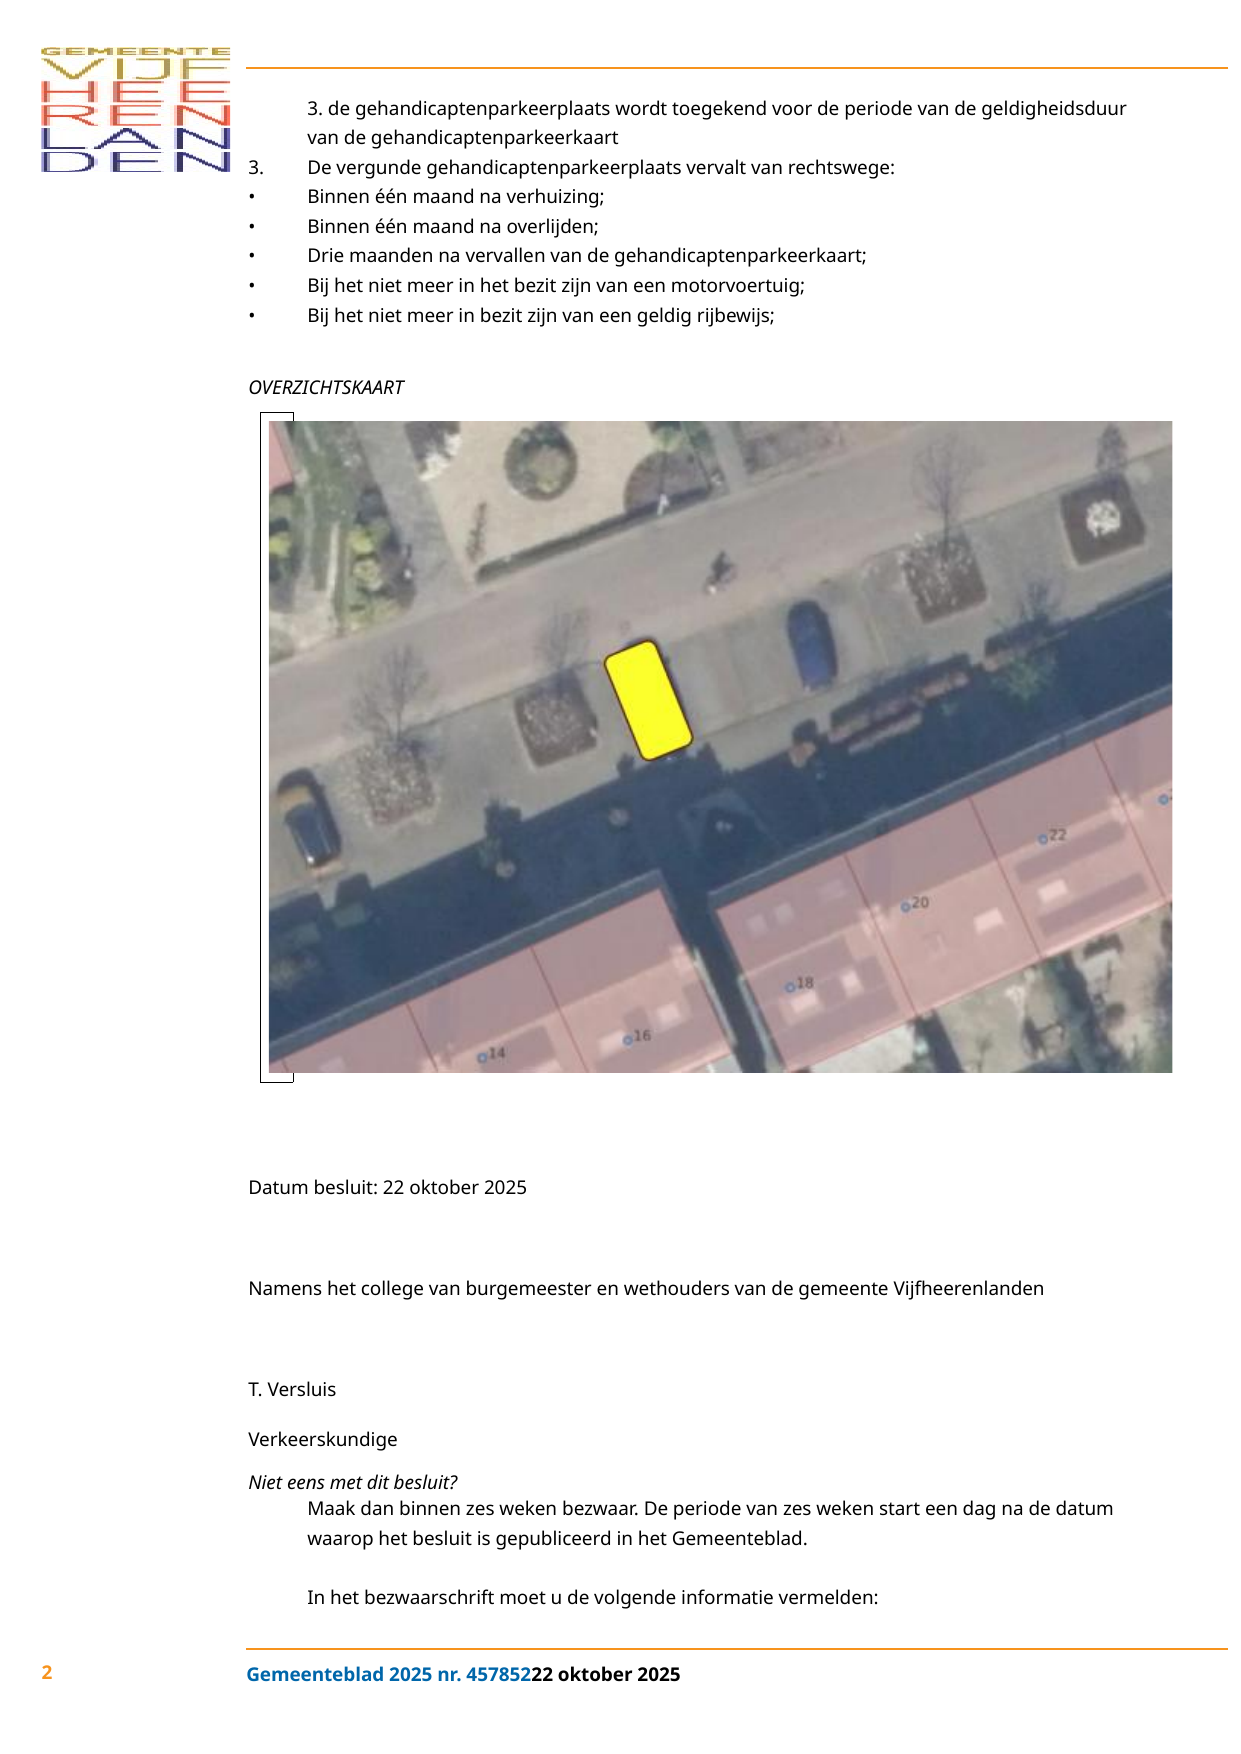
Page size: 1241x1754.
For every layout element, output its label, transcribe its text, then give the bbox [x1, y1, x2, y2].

list Binnen één maand na overlijden; [248, 213, 1152, 239]
list Binnen één maand na verhuizing; [248, 183, 1152, 209]
list Drie maanden na vervallen van de gehandicaptenparkeerkaart; [248, 243, 1152, 268]
picture [41, 47, 231, 172]
text T. Versluis [248, 1376, 1152, 1402]
text Namens het college van burgemeester en wethouders van de gemeente Vijfheerenlanden [248, 1275, 1152, 1301]
text Datum besluit: 22 oktober 2025 [248, 1174, 1152, 1200]
text OVERZICHTSKAART [248, 374, 1152, 400]
list 3. de gehandicaptenparkeerplaats wordt toegekend voor de periode van de geldigheidsduur van de gehandicaptenparkeerkaart [248, 95, 1152, 150]
list Bij het niet meer in het bezit zijn van een motorvoertuig; [248, 272, 1152, 298]
picture [268, 421, 1173, 1073]
list Maak dan binnen zes weken bezwaar. De periode van zes weken start een dag na de datum waarop het besluit is gepubliceerd in het Gemeenteblad. [248, 1495, 1152, 1551]
text Niet eens met dit besluit? [248, 1469, 1152, 1495]
text Verkeerskundige [248, 1426, 1152, 1452]
list De vergunde gehandicaptenparkeerplaats vervalt van rechtswege: [248, 154, 1152, 180]
list In het bezwaarschrift moet u de volgende informatie vermelden: [248, 1584, 1152, 1610]
list Bij het niet meer in bezit zijn van een geldig rijbewijs; [248, 302, 1152, 328]
